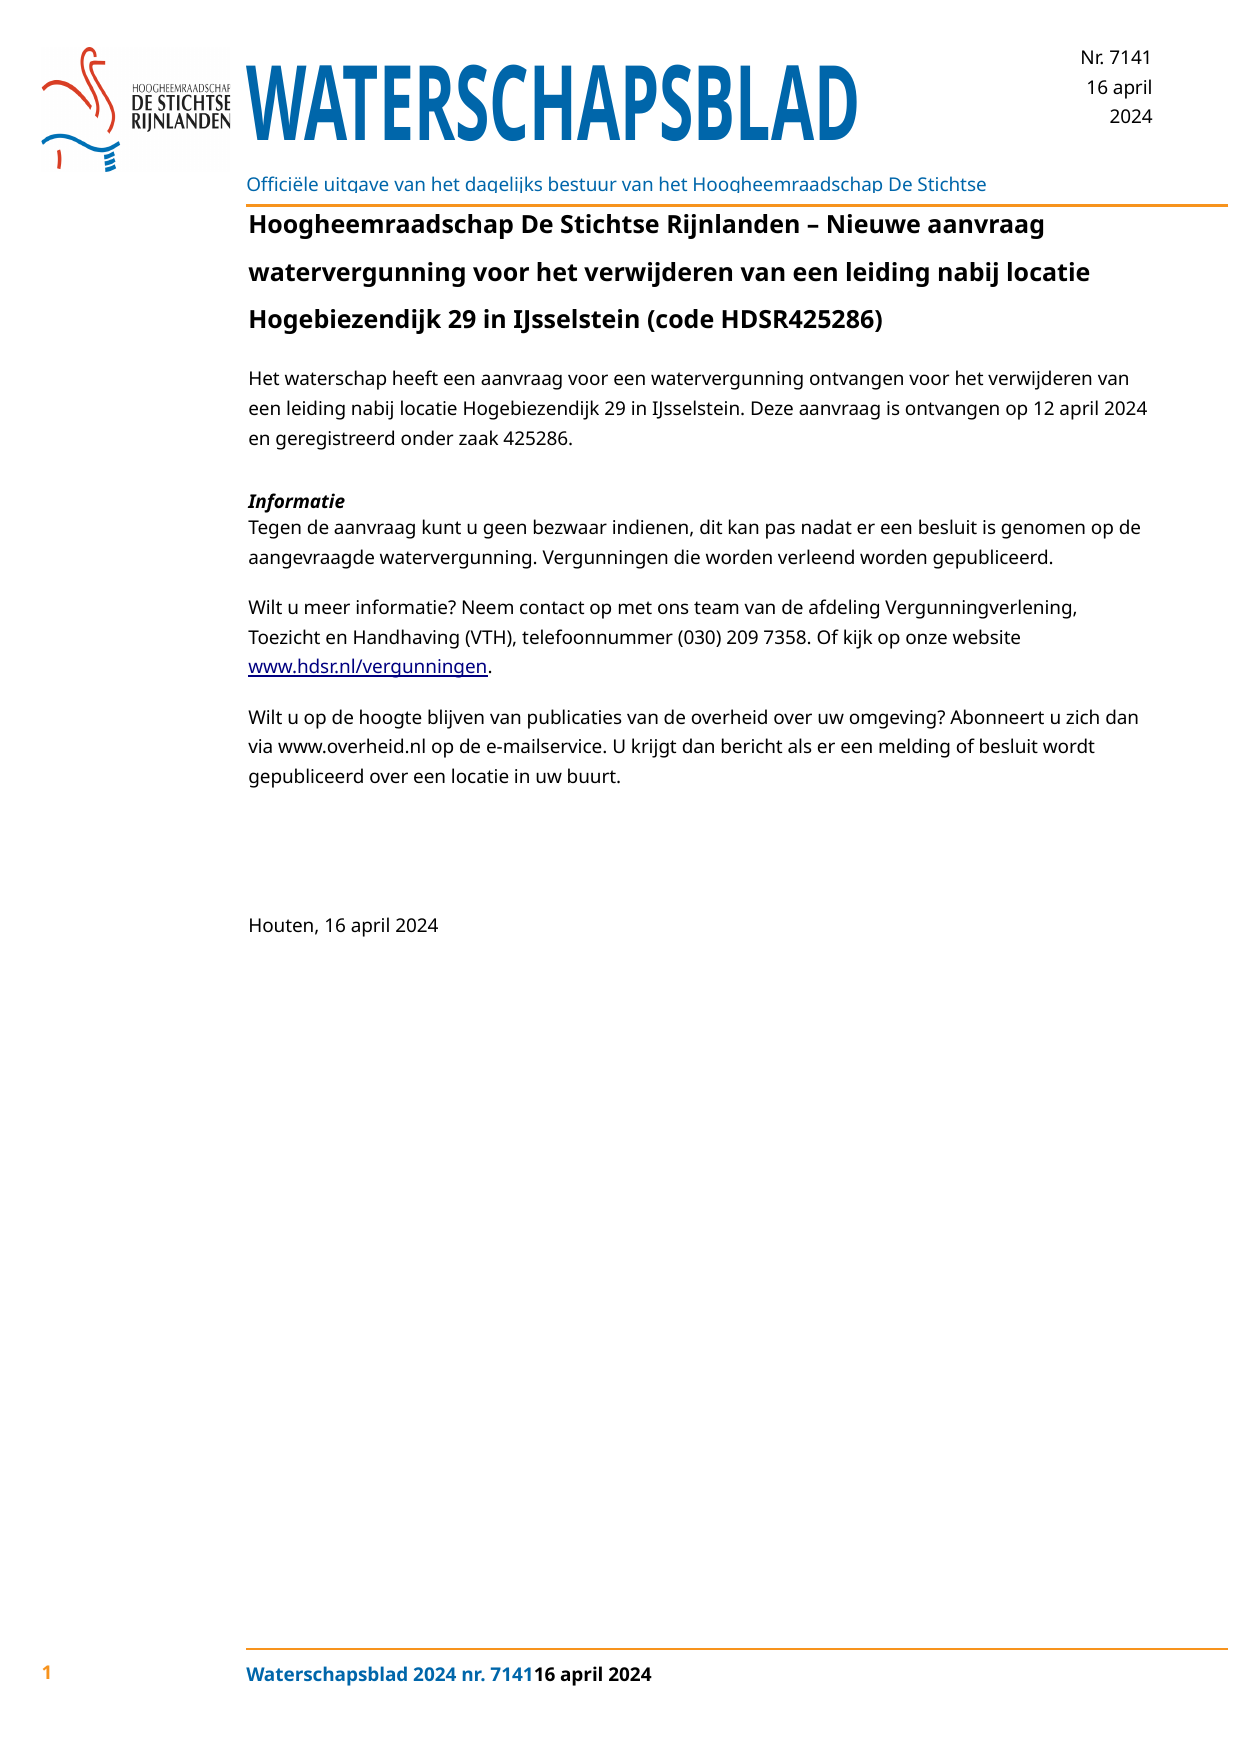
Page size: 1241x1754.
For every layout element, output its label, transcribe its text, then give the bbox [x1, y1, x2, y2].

text Hoogheemraadschap De Stichtse Rijnlanden – Nieuwe aanvraag watervergunning voor het verwijderen van een leiding nabij locatie Hogebiezendijk 29 in IJsselstein (code HDSR425286) [248, 207, 1152, 336]
text Het waterschap heeft een aanvraag voor een watervergunning ontvangen voor het verwijderen van een leiding nabij locatie Hogebiezendijk 29 in IJsselstein. Deze aanvraag is ontvangen op 12 april 2024 en geregistreerd onder zaak 425286. [248, 366, 1152, 450]
text Tegen de aanvraag kunt u geen bezwaar indienen, dit kan pas nadat er een besluit is genomen op de aangevraagde watervergunning. Vergunningen die worden verleend worden gepubliceerd. [248, 514, 1152, 570]
text Houten, 16 april 2024 [248, 912, 1152, 937]
text Wilt u meer informatie? Neem contact op met ons team van de afdeling Vergunningverlening, Toezicht en Handhaving (VTH), telefoonnummer (030) 209 7358. Of kijk op onze website www.hdsr.nl/vergunningen. [248, 594, 1152, 679]
picture [41, 47, 231, 172]
text Wilt u op de hoogte blijven van publicaties van de overheid over uw omgeving? Abonneert u zich dan via www.overheid.nl op de e-mailservice. U krijgt dan bericht als er een melding of besluit wordt gepubliceerd over een locatie in uw buurt. [248, 704, 1152, 789]
text Informatie [248, 489, 1152, 514]
